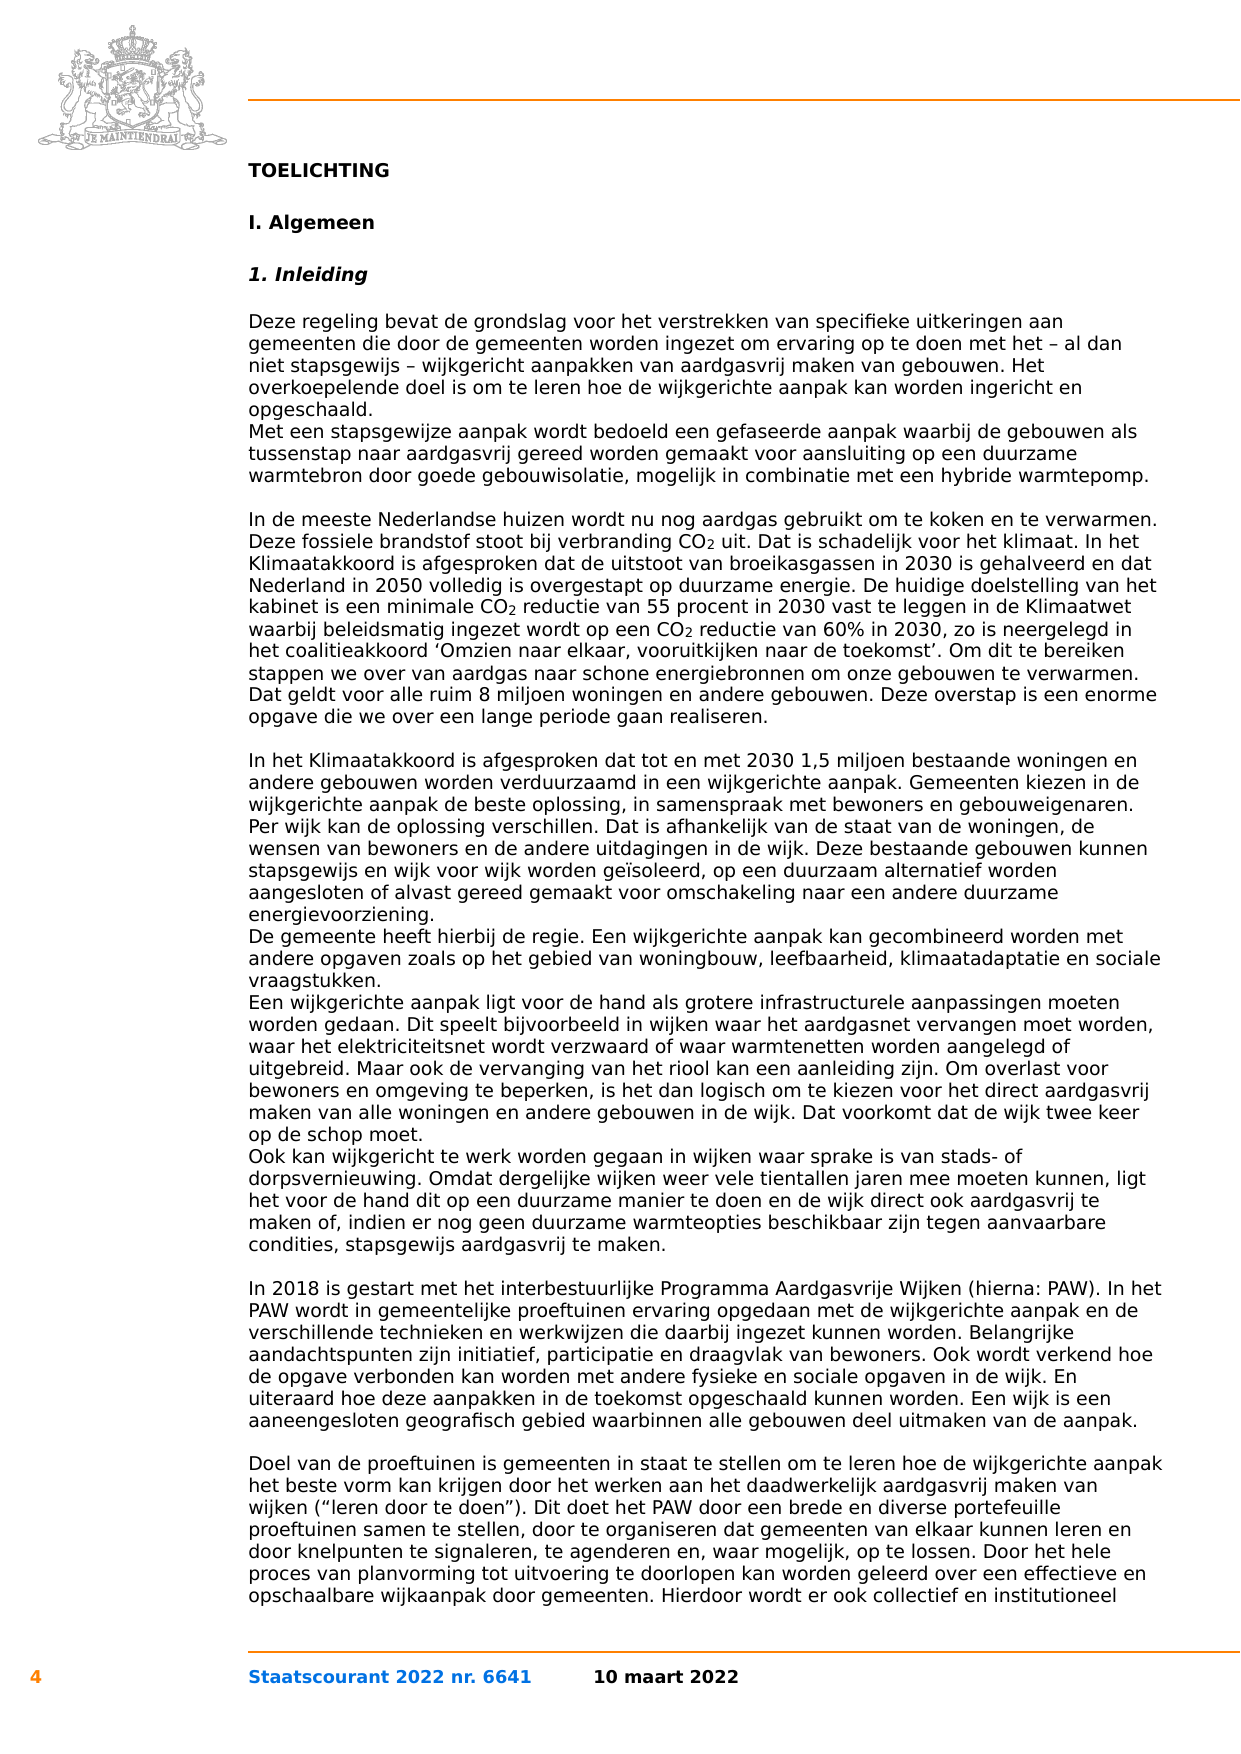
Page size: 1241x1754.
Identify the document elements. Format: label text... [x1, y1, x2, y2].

subtitle TOELICHTING [248, 160, 1163, 182]
text Een wijkgerichte aanpak ligt voor de hand als grotere infrastructurele aanpassingen moeten worden gedaan. Dit speelt bijvoorbeeld in wijken waar het aardgasnet vervangen moet worden, waar het elektriciteitsnet wordt verzwaard of waar warmtenetten worden aangelegd of uitgebreid. Maar ook de vervanging van het riool kan een aanleiding zijn. Om overlast voor bewoners en omgeving te beperken, is het dan logisch om te kiezen voor het direct aardgasvrij maken van alle woningen en andere gebouwen in de wijk. Dat voorkomt dat de wijk twee keer op de schop moet. [248, 992, 1163, 1146]
subtitle I. Algemeen [248, 212, 1163, 234]
text Met een stapsgewijze aanpak wordt bedoeld een gefaseerde aanpak waarbij de gebouwen als tussenstap naar aardgasvrij gereed worden gemaakt voor aansluiting op een duurzame warmtebron door goede gebouwisolatie, mogelijk in combinatie met een hybride warmtepomp. [248, 421, 1163, 487]
text Deze regeling bevat de grondslag voor het verstrekken van specifieke uitkeringen aan gemeenten die door de gemeenten worden ingezet om ervaring op te doen met het – al dan niet stapsgewijs – wijkgericht aanpakken van aardgasvrij maken van gebouwen. Het overkoepelende doel is om te leren hoe de wijkgerichte aanpak kan worden ingericht en opgeschaald. [248, 311, 1163, 421]
picture [38, 25, 227, 150]
text De gemeente heeft hierbij de regie. Een wijkgerichte aanpak kan gecombineerd worden met andere opgaven zoals op het gebied van woningbouw, leefbaarheid, klimaatadaptatie en sociale vraagstukken. [248, 926, 1163, 992]
text Doel van de proeftuinen is gemeenten in staat te stellen om te leren hoe de wijkgerichte aanpak het beste vorm kan krijgen door het werken aan het daadwerkelijk aardgasvrij maken van wijken (“leren door te doen”). Dit doet het PAW door een brede en diverse portefeuille proeftuinen samen te stellen, door te organiseren dat gemeenten van elkaar kunnen leren en door knelpunten te signaleren, te agenderen en, waar mogelijk, op te lossen. Door het hele proces van planvorming tot uitvoering te doorlopen kan worden geleerd over een effectieve en opschaalbare wijkaanpak door gemeenten. Hierdoor wordt er ook collectief en institutioneel [248, 1453, 1163, 1607]
text Ook kan wijkgericht te werk worden gegaan in wijken waar sprake is van stads- of dorpsvernieuwing. Omdat dergelijke wijken weer vele tientallen jaren mee moeten kunnen, ligt het voor de hand dit op een duurzame manier te doen en de wijk direct ook aardgasvrij te maken of, indien er nog geen duurzame warmteopties beschikbaar zijn tegen aanvaarbare condities, stapsgewijs aardgasvrij te maken. [248, 1146, 1163, 1256]
text In de meeste Nederlandse huizen wordt nu nog aardgas gebruikt om te koken en te verwarmen. Deze fossiele brandstof stoot bij verbranding CO2 uit. Dat is schadelijk voor het klimaat. In het Klimaatakkoord is afgesproken dat de uitstoot van broeikasgassen in 2030 is gehalveerd en dat Nederland in 2050 volledig is overgestapt op duurzame energie. De huidige doelstelling van het kabinet is een minimale CO2 reductie van 55 procent in 2030 vast te leggen in de Klimaatwet waarbij beleidsmatig ingezet wordt op een CO2 reductie van 60% in 2030, zo is neergelegd in het coalitieakkoord ‘Omzien naar elkaar, vooruitkijken naar de toekomst’. Om dit te bereiken stappen we over van aardgas naar schone energiebronnen om onze gebouwen te verwarmen. Dat geldt voor alle ruim 8 miljoen woningen en andere gebouwen. Deze overstap is een enorme opgave die we over een lange periode gaan realiseren. [248, 508, 1163, 728]
subtitle 1. Inleiding [248, 264, 1163, 286]
text In het Klimaatakkoord is afgesproken dat tot en met 2030 1,5 miljoen bestaande woningen en andere gebouwen worden verduurzaamd in een wijkgerichte aanpak. Gemeenten kiezen in de wijkgerichte aanpak de beste oplossing, in samenspraak met bewoners en gebouweigenaren. Per wijk kan de oplossing verschillen. Dat is afhankelijk van de staat van de woningen, de wensen van bewoners en de andere uitdagingen in de wijk. Deze bestaande gebouwen kunnen stapsgewijs en wijk voor wijk worden geïsoleerd, op een duurzaam alternatief worden aangesloten of alvast gereed gemaakt voor omschakeling naar een andere duurzame energievoorziening. [248, 750, 1163, 926]
text In 2018 is gestart met het interbestuurlijke Programma Aardgasvrije Wijken (hierna: PAW). In het PAW wordt in gemeentelijke proeftuinen ervaring opgedaan met de wijkgerichte aanpak en de verschillende technieken en werkwijzen die daarbij ingezet kunnen worden. Belangrijke aandachtspunten zijn initiatief, participatie en draagvlak van bewoners. Ook wordt verkend hoe de opgave verbonden kan worden met andere fysieke en sociale opgaven in de wijk. En uiteraard hoe deze aanpakken in de toekomst opgeschaald kunnen worden. Een wijk is een aaneengesloten geografisch gebied waarbinnen alle gebouwen deel uitmaken van de aanpak. [248, 1278, 1163, 1431]
